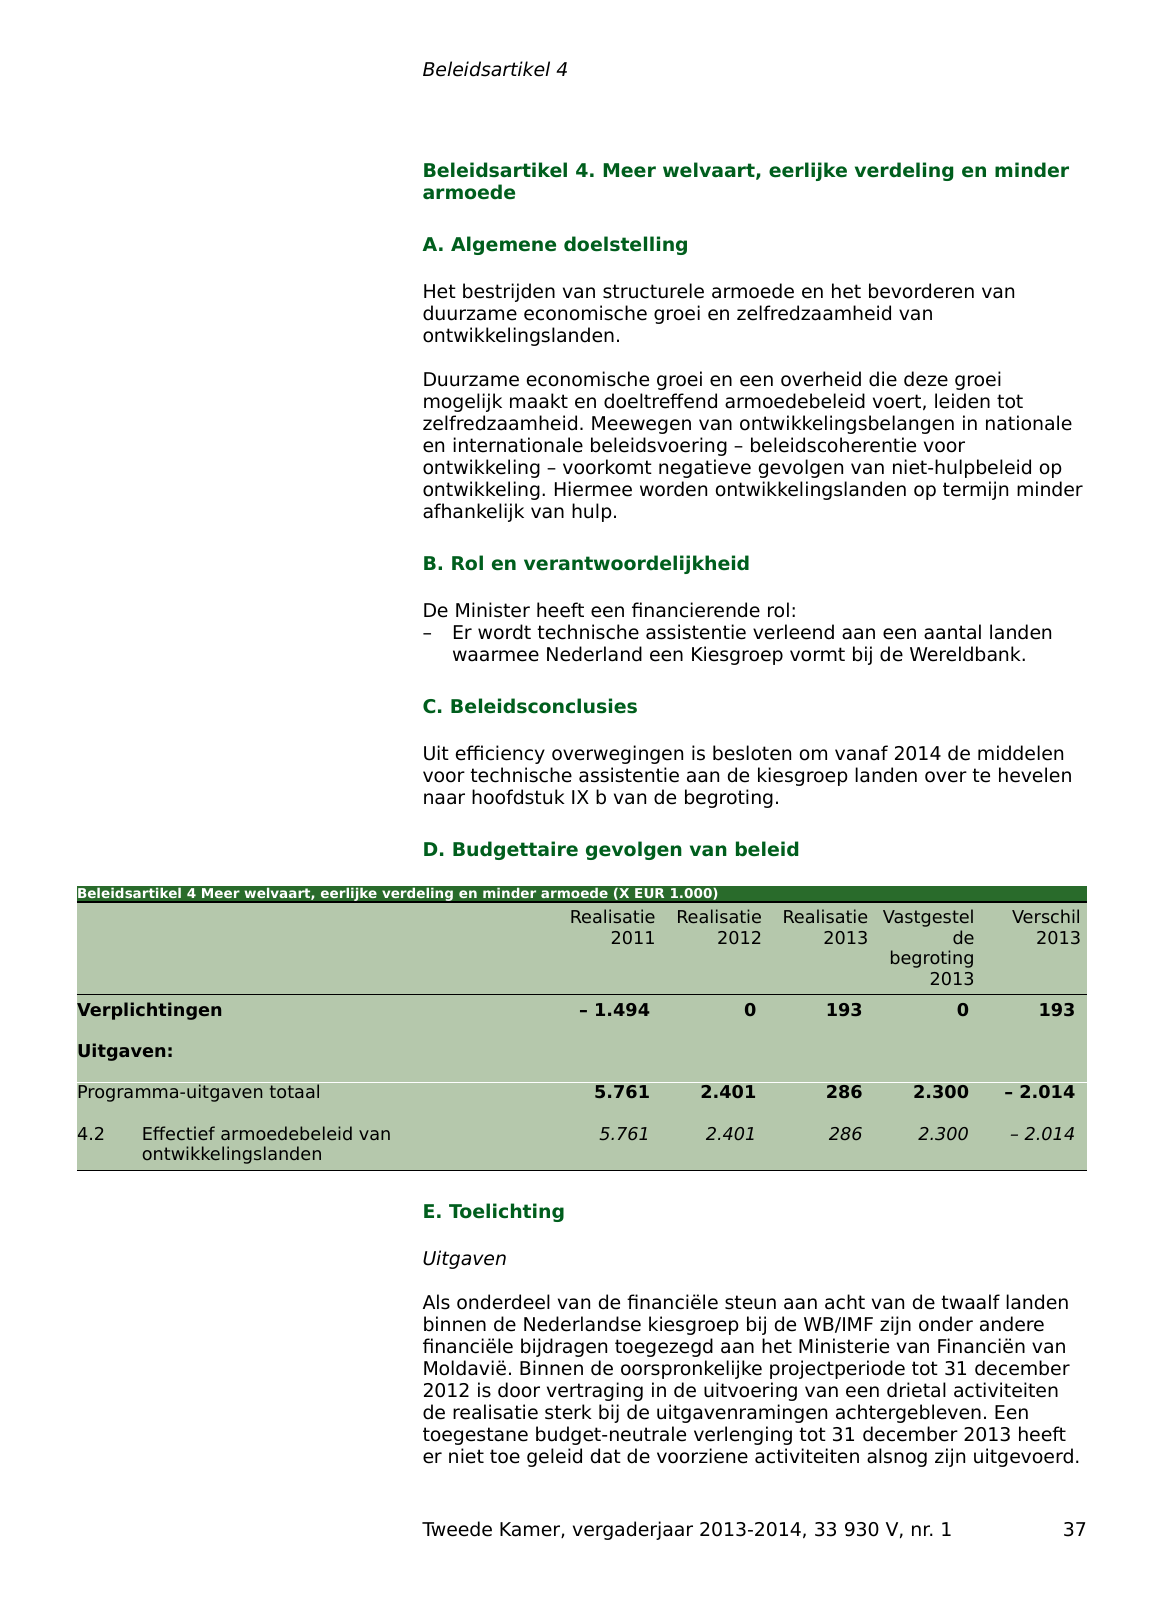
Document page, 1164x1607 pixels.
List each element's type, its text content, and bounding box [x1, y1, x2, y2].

table_cell [768, 1021, 874, 1041]
text Het bestrijden van structurele armoede en het bevorderen van duurzame economische groei en zelfredzaamheid van ontwikkelingslanden. [422, 281, 1087, 347]
table_cell 2.300 [874, 1124, 980, 1170]
table_cell 2.300 [874, 1083, 980, 1103]
table_cell – 2.014 [980, 1124, 1087, 1170]
table_cell Realisatie 2013 [768, 903, 874, 994]
table_header Beleidsartikel 4 Meer welvaart, eerlijke verdeling en minder armoede (X EUR 1.000) [77, 886, 1087, 901]
table_cell [136, 1103, 555, 1124]
table_cell 4.2 [77, 1124, 136, 1170]
table_cell [136, 903, 555, 994]
subtitle D. Budgettaire gevolgen van beleid [422, 839, 1087, 861]
table_cell [77, 1103, 136, 1124]
table_cell 286 [768, 1124, 874, 1170]
table_cell 0 [661, 995, 768, 1021]
table_cell [980, 1062, 1087, 1082]
table_cell 5.761 [555, 1124, 661, 1170]
text – Er wordt technische assistentie verleend aan een aantal landen waarmee Nederland een Kiesgroep vormt bij de Wereldbank. [422, 622, 1087, 666]
table_cell 193 [768, 995, 874, 1021]
table_cell Realisatie 2012 [661, 903, 768, 994]
table_cell – 2.014 [980, 1083, 1087, 1103]
table_cell 193 [980, 995, 1087, 1021]
table_cell [77, 1021, 136, 1041]
text Als onderdeel van de financiële steun aan acht van de twaalf landen binnen de Nederlandse kiesgroep bij de WB/IMF zijn onder andere financiële bijdragen toegezegd aan het Ministerie van Financiën van Moldavië. Binnen de oorspronkelijke projectperiode tot 31 december 2012 is door vertraging in de uitvoering van een drietal activiteiten de realisatie sterk bij de uitgavenramingen achtergebleven. Een toegestane budget-neutrale verlenging tot 31 december 2013 heeft er niet toe geleid dat de voorziene activiteiten alsnog zijn uitgevoerd. [422, 1292, 1087, 1468]
subtitle Uitgaven [422, 1248, 1087, 1270]
subtitle B. Rol en verantwoordelijkheid [422, 553, 1087, 575]
table_cell [555, 1062, 661, 1082]
subtitle C. Beleidsconclusies [422, 696, 1087, 718]
table_cell Verplichtingen [77, 995, 555, 1021]
table_cell 0 [874, 995, 980, 1021]
table_cell [136, 1062, 555, 1082]
table_cell [77, 903, 136, 994]
table_cell Uitgaven: [77, 1041, 555, 1062]
table_cell [661, 1021, 768, 1041]
table_cell [661, 1103, 768, 1124]
text Uit efficiency overwegingen is besloten om vanaf 2014 de middelen voor technische assistentie aan de kiesgroep landen over te hevelen naar hoofdstuk IX b van de begroting. [422, 743, 1087, 809]
table_cell [768, 1062, 874, 1082]
table_cell Effectief armoedebeleid van ontwikkelingslanden [136, 1124, 555, 1170]
text Duurzame economische groei en een overheid die deze groei mogelijk maakt en doeltreffend armoedebeleid voert, leiden tot zelfredzaamheid. Meewegen van ontwikkelingsbelangen in nationale en internationale beleidsvoering – beleidscoherentie voor ontwikkeling – voorkomt negatieve gevolgen van niet-hulpbeleid op ontwikkeling. Hiermee worden ontwikkelingslanden op termijn minder afhankelijk van hulp. [422, 369, 1087, 523]
table_cell 5.761 [555, 1083, 661, 1103]
table_cell [874, 1021, 980, 1041]
table_cell – 1.494 [555, 995, 661, 1021]
table_cell Vastgestelde begroting 2013 [874, 903, 980, 994]
table_cell Realisatie 2011 [555, 903, 661, 994]
table_cell [980, 1021, 1087, 1041]
table_cell [555, 1103, 661, 1124]
table_cell [874, 1041, 980, 1062]
table_cell [768, 1041, 874, 1062]
table_cell [980, 1041, 1087, 1062]
table_cell [874, 1062, 980, 1082]
table_cell 286 [768, 1083, 874, 1103]
table_cell [768, 1103, 874, 1124]
table_cell [136, 1021, 555, 1041]
subtitle Beleidsartikel 4. Meer welvaart, eerlijke verdeling en minder armoede [422, 160, 1087, 204]
table_cell [555, 1041, 661, 1062]
table_cell [980, 1103, 1087, 1124]
table_cell [661, 1041, 768, 1062]
table_cell Verschil 2013 [980, 903, 1087, 994]
table_cell Programma-uitgaven totaal [77, 1083, 555, 1103]
subtitle A. Algemene doelstelling [422, 234, 1087, 256]
subtitle E. Toelichting [422, 1201, 1087, 1223]
table_cell [661, 1062, 768, 1082]
table_cell [874, 1103, 980, 1124]
table_cell 2.401 [661, 1083, 768, 1103]
table_cell [555, 1021, 661, 1041]
table_cell 2.401 [661, 1124, 768, 1170]
text De Minister heeft een financierende rol: [422, 600, 1087, 622]
table_cell [77, 1062, 136, 1082]
